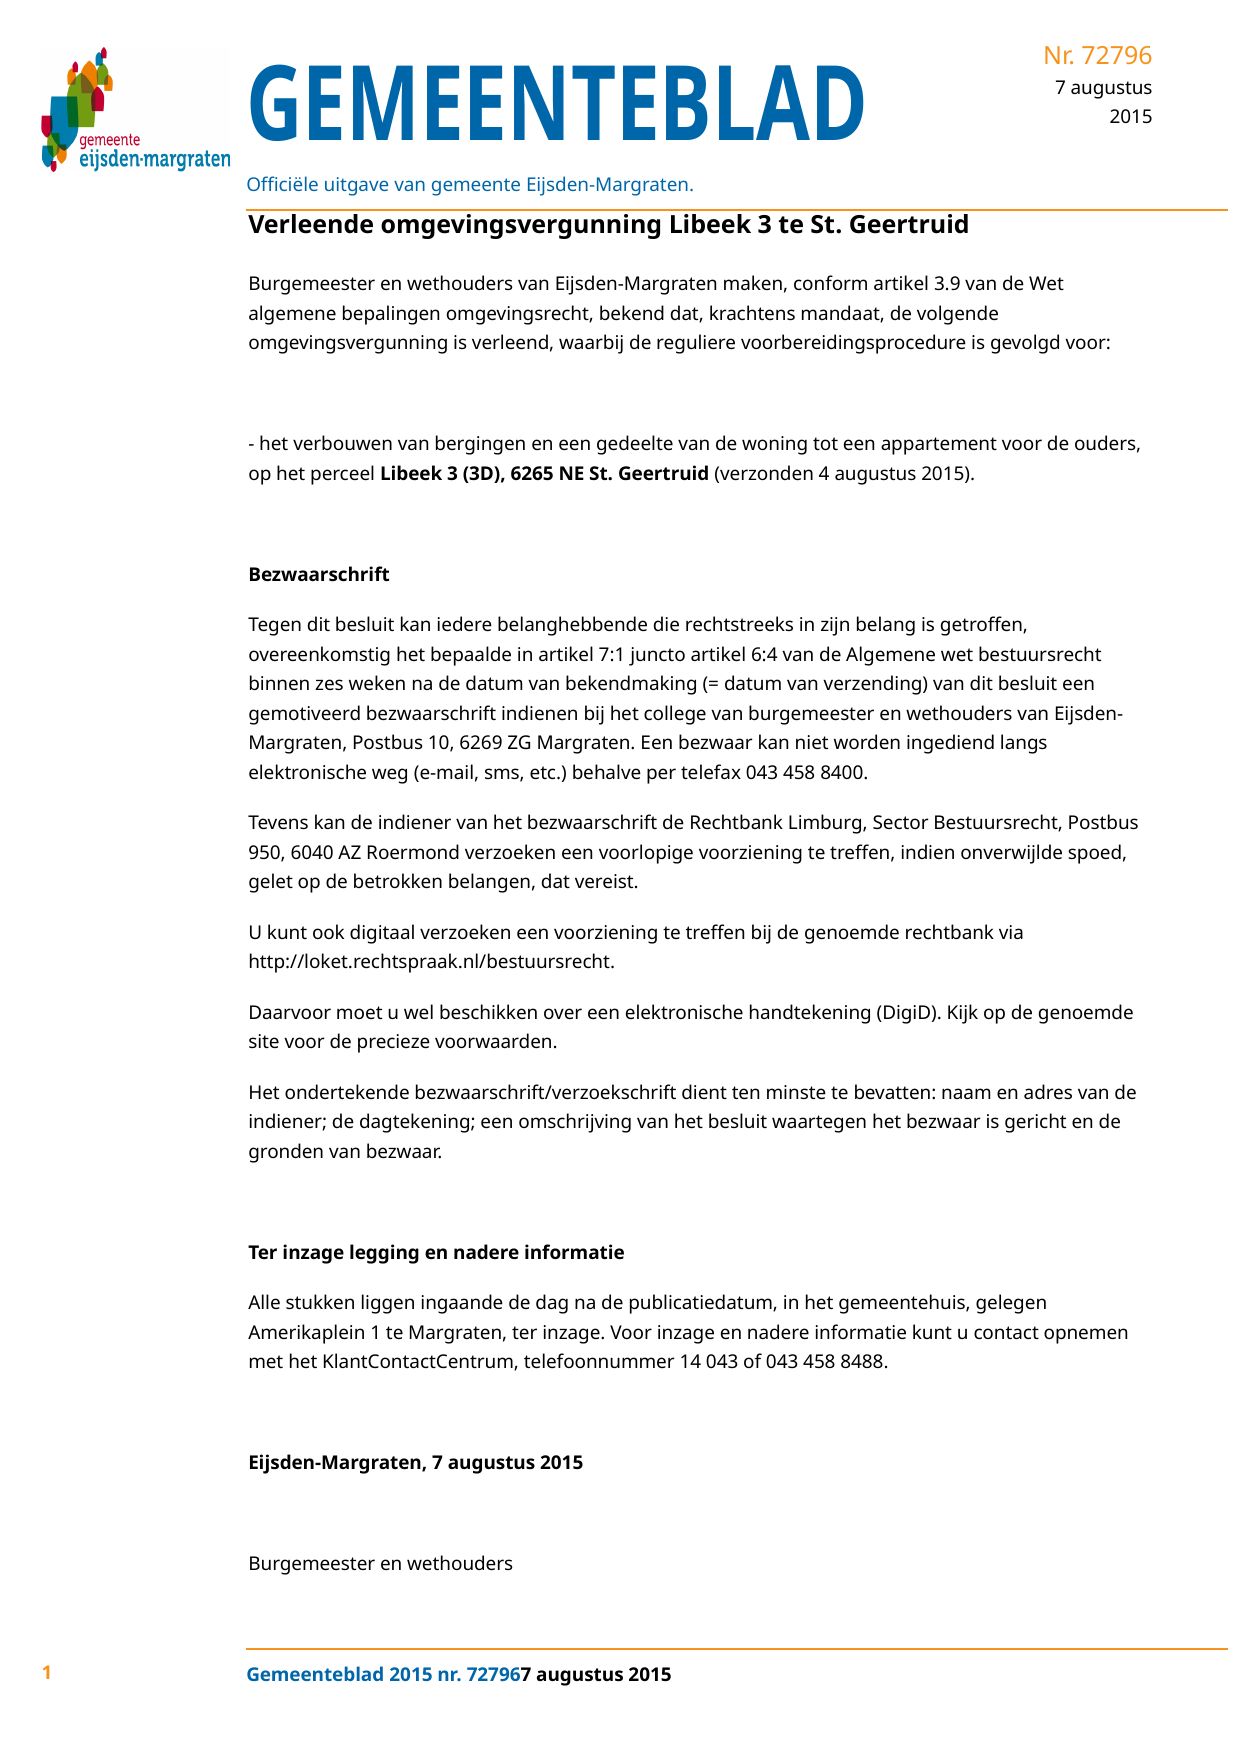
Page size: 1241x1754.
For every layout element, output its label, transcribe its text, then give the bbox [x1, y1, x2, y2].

text Tevens kan de indiener van het bezwaarschrift de Rechtbank Limburg, Sector Bestuursrecht, Postbus 950, 6040 AZ Roermond verzoeken een voorlopige voorziening te treffen, indien onverwijlde spoed, gelet op de betrokken belangen, dat vereist. [248, 809, 1152, 894]
text Eijsden-Margraten, 7 augustus 2015 [248, 1449, 1152, 1475]
text Burgemeester en wethouders [248, 1550, 1152, 1576]
text Tegen dit besluit kan iedere belanghebbende die rechtstreeks in zijn belang is getroffen, overeenkomstig het bepaalde in artikel 7:1 juncto artikel 6:4 van de Algemene wet bestuursrecht binnen zes weken na de datum van bekendmaking (= datum van verzending) van dit besluit een gemotiveerd bezwaarschrift indienen bij het college van burgemeester en wethouders van Eijsden-Margraten, Postbus 10, 6269 ZG Margraten. Een bezwaar kan niet worden ingediend langs elektronische weg (e-mail, sms, etc.) behalve per telefax 043 458 8400. [248, 611, 1152, 785]
text Daarvoor moet u wel beschikken over een elektronische handtekening (DigiD). Kijk op de genoemde site voor de precieze voorwaarden. [248, 999, 1152, 1054]
text U kunt ook digitaal verzoeken een voorziening te treffen bij de genoemde rechtbank via http://loket.rechtspraak.nl/bestuursrecht. [248, 919, 1152, 974]
text Ter inzage legging en nadere informatie [248, 1239, 1152, 1265]
text Het ondertekende bezwaarschrift/verzoekschrift dient ten minste te bevatten: naam en adres van de indiener; de dagtekening; een omschrijving van het besluit waartegen het bezwaar is gericht en de gronden van bezwaar. [248, 1079, 1152, 1164]
picture [41, 47, 231, 172]
text Bezwaarschrift [248, 561, 1152, 586]
text Alle stukken liggen ingaande de dag na de publicatiedatum, in het gemeentehuis, gelegen Amerikaplein 1 te Margraten, ter inzage. Voor inzage en nadere informatie kunt u contact opnemen met het KlantContactCentrum, telefoonnummer 14 043 of 043 458 8488. [248, 1289, 1152, 1374]
text - het verbouwen van bergingen en een gedeelte van de woning tot een appartement voor de ouders, op het perceel Libeek 3 (3D), 6265 NE St. Geertruid (verzonden 4 augustus 2015). [248, 430, 1152, 486]
text Burgemeester en wethouders van Eijsden-Margraten maken, conform artikel 3.9 van de Wet algemene bepalingen omgevingsrecht, bekend dat, krachtens mandaat, de volgende omgevingsvergunning is verleend, waarbij de reguliere voorbereidingsprocedure is gevolgd voor: [248, 270, 1152, 355]
text Verleende omgevingsvergunning Libeek 3 te St. Geertruid [248, 211, 1152, 241]
